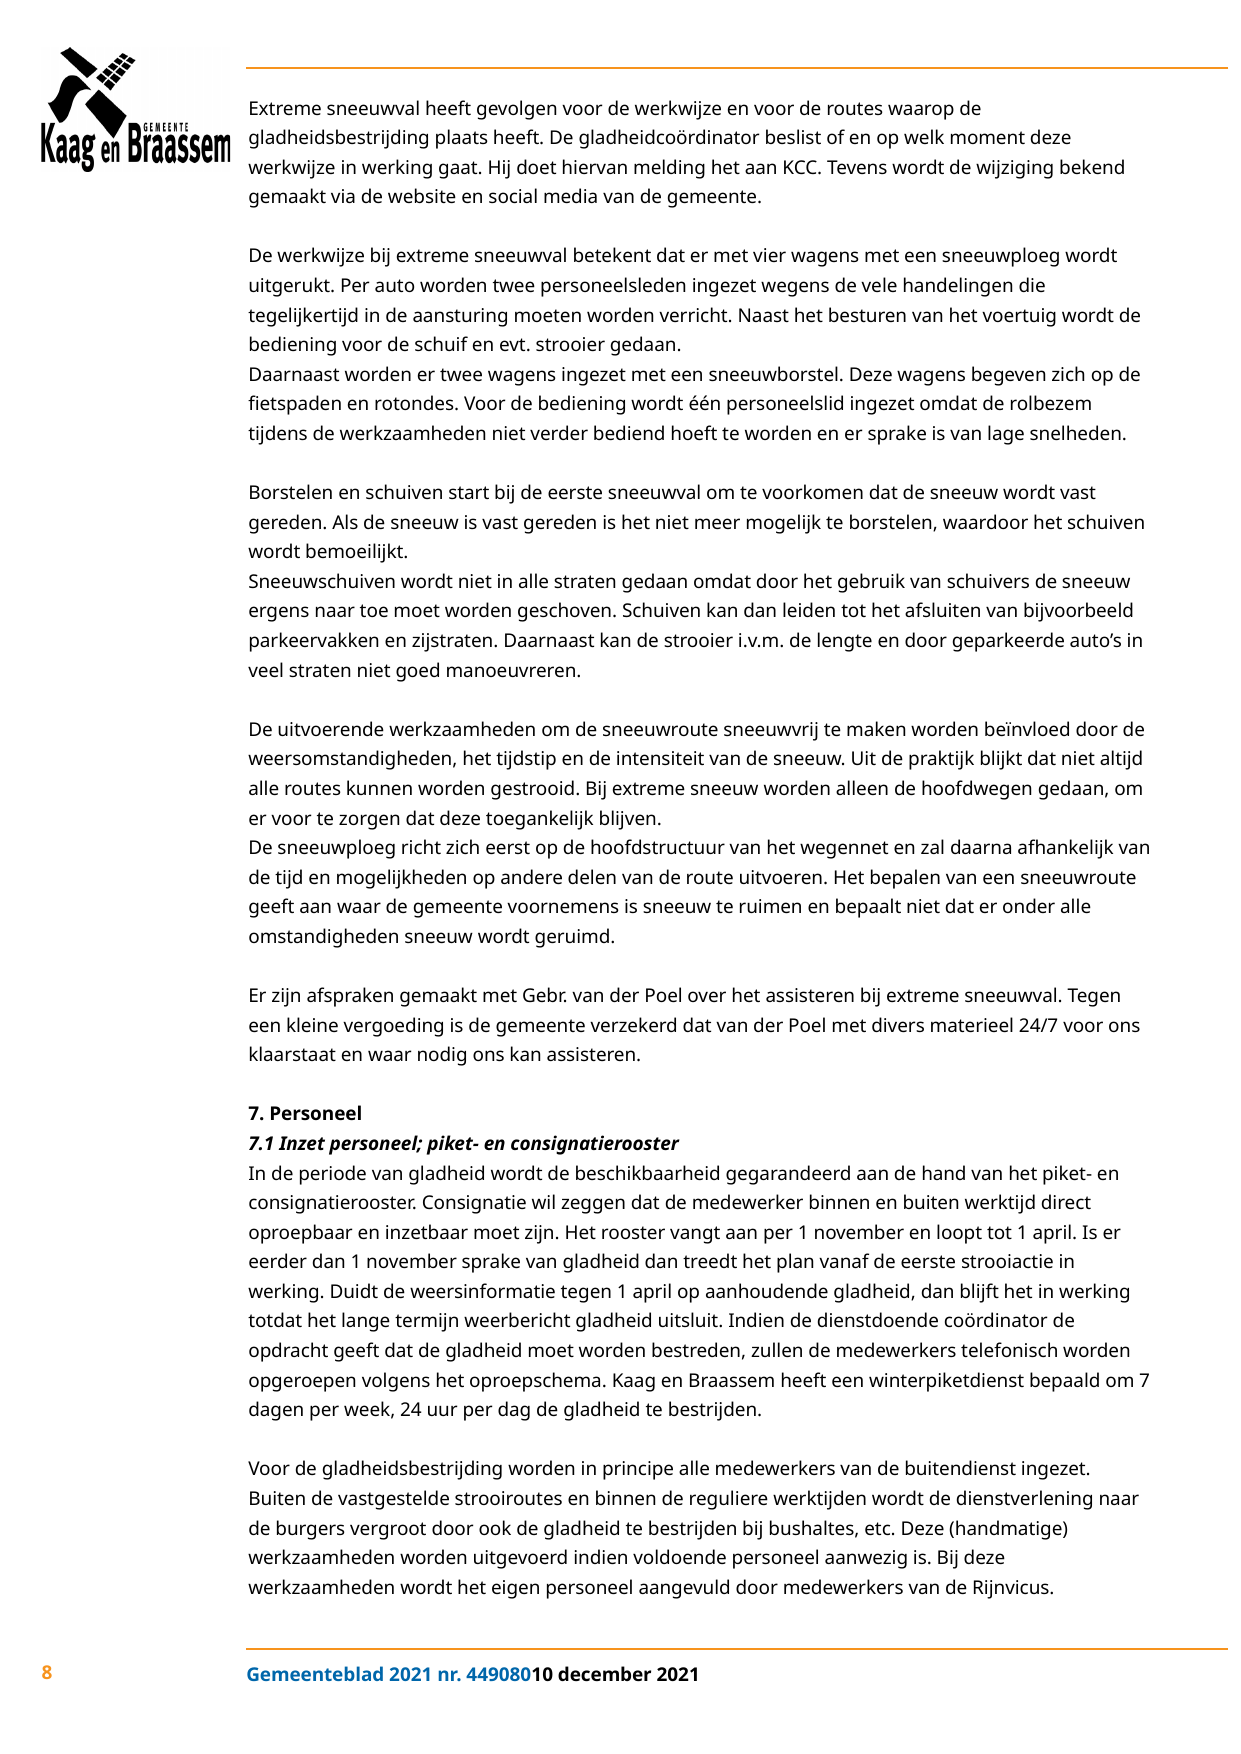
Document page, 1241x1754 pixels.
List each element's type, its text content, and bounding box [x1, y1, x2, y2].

text 7.1 Inzet personeel; piket- en consignatierooster [248, 1130, 1152, 1156]
text 7. Personeel [248, 1101, 1152, 1126]
picture [41, 47, 231, 172]
text Er zijn afspraken gemaakt met Gebr. van der Poel over het assisteren bij extreme sneeuwval. Tegen een kleine vergoeding is de gemeente verzekerd dat van der Poel met divers materieel 24/7 voor ons klaarstaat en waar nodig ons kan assisteren. [248, 982, 1152, 1067]
text Daarnaast worden er twee wagens ingezet met een sneeuwborstel. Deze wagens begeven zich op de fietspaden en rotondes. Voor de bediening wordt één personeelslid ingezet omdat de rolbezem tijdens de werkzaamheden niet verder bediend hoeft te worden en er sprake is van lage snelheden. [248, 361, 1152, 446]
text Extreme sneeuwval heeft gevolgen voor de werkwijze en voor de routes waarop de gladheidsbestrijding plaats heeft. De gladheidcoördinator beslist of en op welk moment deze werkwijze in werking gaat. Hij doet hiervan melding het aan KCC. Tevens wordt de wijziging bekend gemaakt via de website en social media van de gemeente. [248, 95, 1152, 209]
text In de periode van gladheid wordt de beschikbaarheid gegarandeerd aan de hand van het piket- en consignatierooster. Consignatie wil zeggen dat de medewerker binnen en buiten werktijd direct oproepbaar en inzetbaar moet zijn. Het rooster vangt aan per 1 november en loopt tot 1 april. Is er eerder dan 1 november sprake van gladheid dan treedt het plan vanaf de eerste strooiactie in werking. Duidt de weersinformatie tegen 1 april op aanhoudende gladheid, dan blijft het in werking totdat het lange termijn weerbericht gladheid uitsluit. Indien de dienstdoende coördinator de opdracht geeft dat de gladheid moet worden bestreden, zullen de medewerkers telefonisch worden opgeroepen volgens het oproepschema. Kaag en Braassem heeft een winterpiketdienst bepaald om 7 dagen per week, 24 uur per dag de gladheid te bestrijden. [248, 1160, 1152, 1422]
text Sneeuwschuiven wordt niet in alle straten gedaan omdat door het gebruik van schuivers de sneeuw ergens naar toe moet worden geschoven. Schuiven kan dan leiden tot het afsluiten van bijvoorbeeld parkeervakken en zijstraten. Daarnaast kan de strooier i.v.m. de lengte en door geparkeerde auto’s in veel straten niet goed manoeuvreren. [248, 568, 1152, 683]
text Borstelen en schuiven start bij de eerste sneeuwval om te voorkomen dat de sneeuw wordt vast gereden. Als de sneeuw is vast gereden is het niet meer mogelijk te borstelen, waardoor het schuiven wordt bemoeilijkt. [248, 479, 1152, 564]
text De sneeuwploeg richt zich eerst op de hoofdstructuur van het wegennet en zal daarna afhankelijk van de tijd en mogelijkheden op andere delen van de route uitvoeren. Het bepalen van een sneeuwroute geeft aan waar de gemeente voornemens is sneeuw te ruimen en bepaalt niet dat er onder alle omstandigheden sneeuw wordt geruimd. [248, 834, 1152, 949]
text De uitvoerende werkzaamheden om de sneeuwroute sneeuwvrij te maken worden beïnvloed door de weersomstandigheden, het tijdstip en de intensiteit van de sneeuw. Uit de praktijk blijkt dat niet altijd alle routes kunnen worden gestrooid. Bij extreme sneeuw worden alleen de hoofdwegen gedaan, om er voor te zorgen dat deze toegankelijk blijven. [248, 716, 1152, 831]
text Voor de gladheidsbestrijding worden in principe alle medewerkers van de buitendienst ingezet. Buiten de vastgestelde strooiroutes en binnen de reguliere werktijden wordt de dienstverlening naar de burgers vergroot door ook de gladheid te bestrijden bij bushaltes, etc. Deze (handmatige) werkzaamheden worden uitgevoerd indien voldoende personeel aanwezig is. Bij deze werkzaamheden wordt het eigen personeel aangevuld door medewerkers van de Rijnvicus. [248, 1456, 1152, 1600]
text De werkwijze bij extreme sneeuwval betekent dat er met vier wagens met een sneeuwploeg wordt uitgerukt. Per auto worden twee personeelsleden ingezet wegens de vele handelingen die tegelijkertijd in de aansturing moeten worden verricht. Naast het besturen van het voertuig wordt de bediening voor de schuif en evt. strooier gedaan. [248, 243, 1152, 357]
